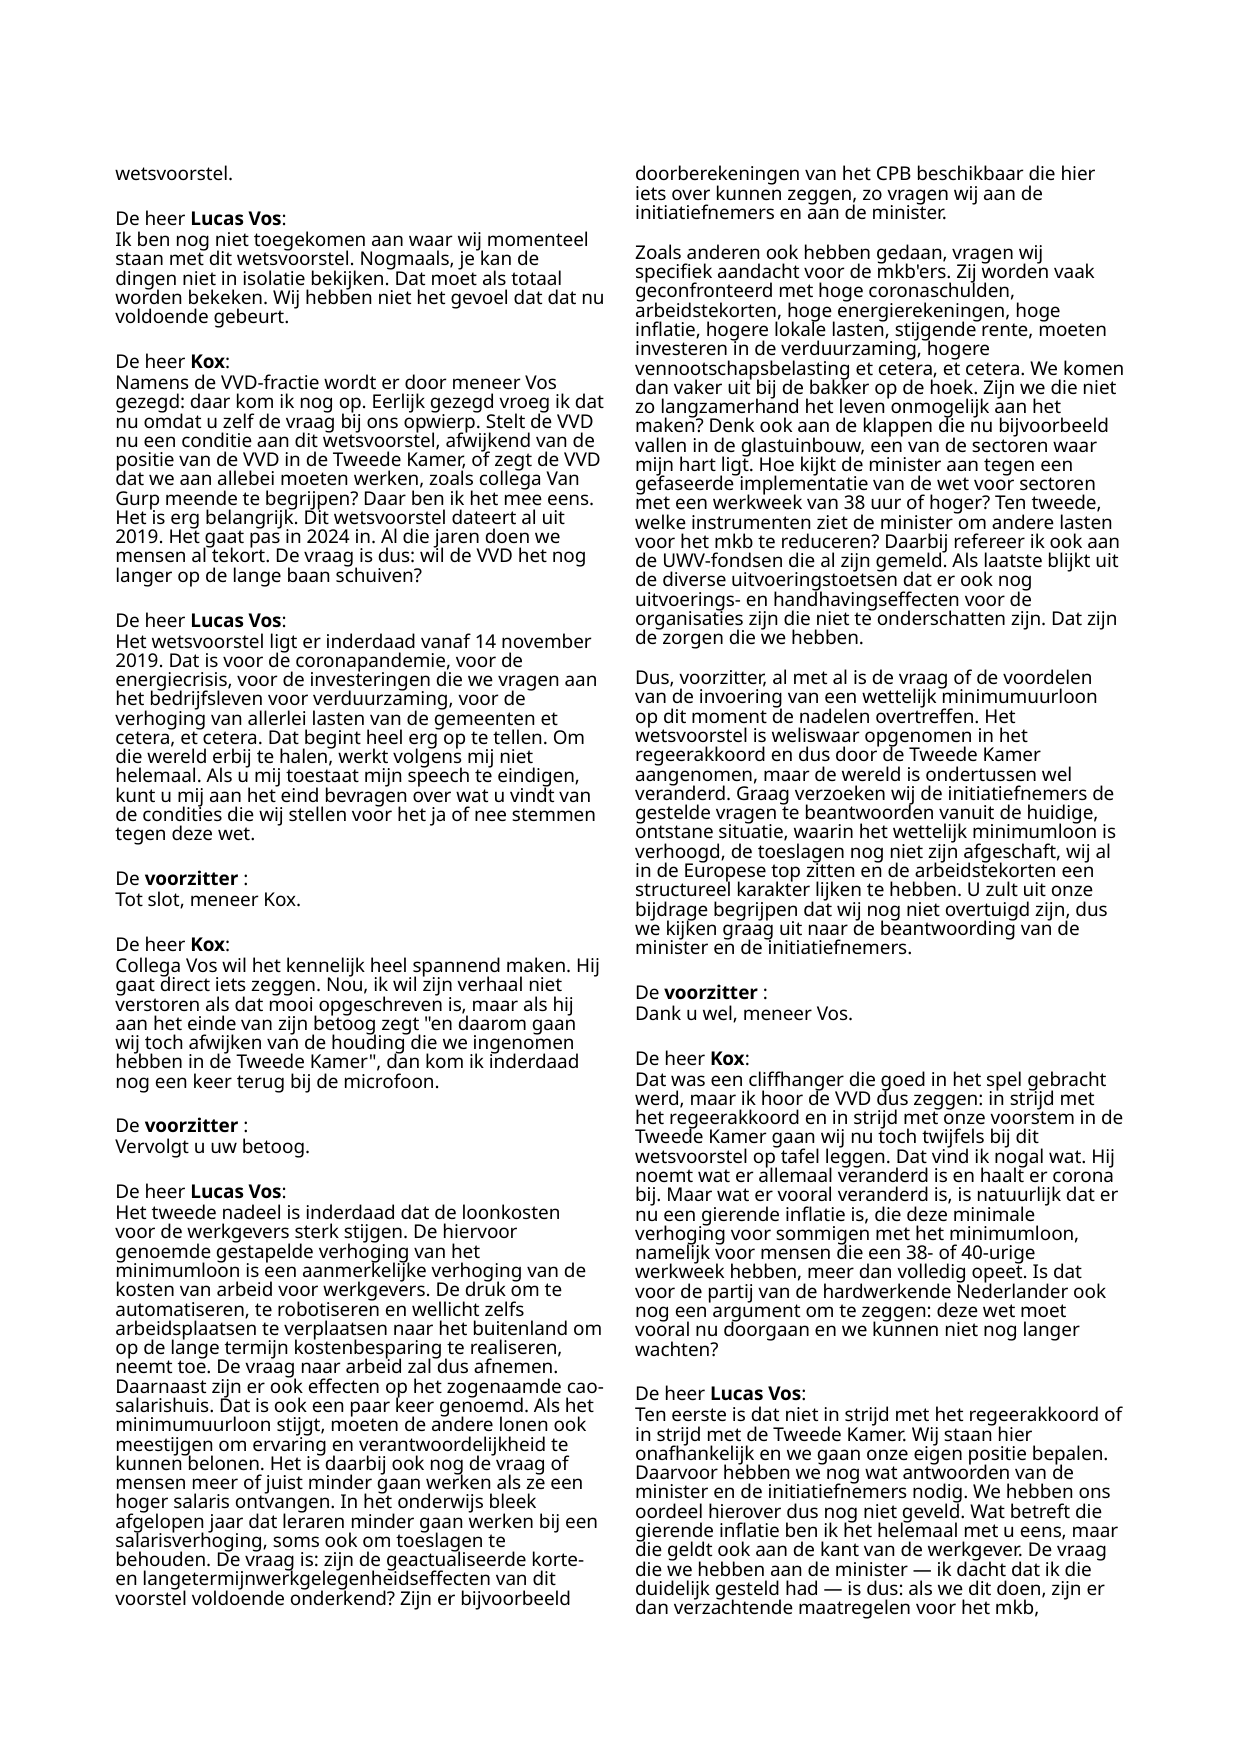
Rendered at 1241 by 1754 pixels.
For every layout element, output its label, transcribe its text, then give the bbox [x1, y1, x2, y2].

text wetsvoorstel. [115, 165, 605, 184]
text De heer Lucas Vos: [115, 1178, 605, 1204]
text De voorzitter : [115, 1113, 605, 1138]
text De voorzitter : [115, 865, 605, 891]
text De heer Kox: [115, 931, 605, 957]
text Dus, voorzitter, al met al is de vraag of de voordelen van de invoering van een wettelijk minimumuurloon op dit moment de nadelen overtreffen. Het wetsvoorstel is weliswaar opgenomen in het regeerakkoord en dus door de Tweede Kamer aangenomen, maar de wereld is ondertussen wel veranderd. Graag verzoeken wij de initiatiefnemers de gestelde vragen te beantwoorden vanuit de huidige, ontstane situatie, waarin het wettelijk minimumloon is verhoogd, de toeslagen nog niet zijn afgeschaft, wij al in de Europese top zitten en de arbeidstekorten een structureel karakter lijken te hebben. U zult uit onze bijdrage begrijpen dat wij nog niet overtuigd zijn, dus we kijken graag uit naar de beantwoording van de minister en de initiatiefnemers. [635, 669, 1125, 958]
text Namens de VVD-fractie wordt er door meneer Vos gezegd: daar kom ik nog op. Eerlijk gezegd vroeg ik dat nu omdat u zelf de vraag bij ons opwierp. Stelt de VVD nu een conditie aan dit wetsvoorstel, afwijkend van de positie van de VVD in de Tweede Kamer, of zegt de VVD dat we aan allebei moeten werken, zoals collega Van Gurp meende te begrijpen? Daar ben ik het mee eens. Het is erg belangrijk. Dit wetsvoorstel dateert al uit 2019. Het gaat pas in 2024 in. Al die jaren doen we mensen al tekort. De vraag is dus: wil de VVD het nog langer op de lange baan schuiven? [115, 374, 605, 586]
text Het tweede nadeel is inderdaad dat de loonkosten voor de werkgevers sterk stijgen. De hiervoor genoemde gestapelde verhoging van het minimumloon is een aanmerkelijke verhoging van de kosten van arbeid voor werkgevers. De druk om te automatiseren, te robotiseren en wellicht zelfs arbeidsplaatsen te verplaatsen naar het buitenland om op de lange termijn kostenbesparing te realiseren, neemt toe. De vraag naar arbeid zal dus afnemen. Daarnaast zijn er ook effecten op het zogenaamde cao-salarishuis. Dat is ook een paar keer genoemd. Als het minimumuurloon stijgt, moeten de andere lonen ook meestijgen om ervaring en verantwoordelijkheid te kunnen belonen. Het is daarbij ook nog de vraag of mensen meer of juist minder gaan werken als ze een hoger salaris ontvangen. In het onderwijs bleek afgelopen jaar dat leraren minder gaan werken bij een salarisverhoging, soms ook om toeslagen te behouden. De vraag is: zijn de geactualiseerde korte- en langetermijnwerkgelegenheidseffecten van dit voorstel voldoende onderkend? Zijn er bijvoorbeeld [115, 1204, 605, 1609]
text Vervolgt u uw betoog. [115, 1138, 605, 1158]
text De heer Lucas Vos: [115, 205, 605, 231]
text Dat was een cliffhanger die goed in het spel gebracht werd, maar ik hoor de VVD dus zeggen: in strijd met het regeerakkoord en in strijd met onze voorstem in de Tweede Kamer gaan wij nu toch twijfels bij dit wetsvoorstel op tafel leggen. Dat vind ik nogal wat. Hij noemt wat er allemaal veranderd is en haalt er corona bij. Maar wat er vooral veranderd is, is natuurlijk dat er nu een gierende inflatie is, die deze minimale verhoging voor sommigen met het minimumloon, namelijk voor mensen die een 38- of 40-urige werkweek hebben, meer dan volledig opeet. Is dat voor de partij van de hardwerkende Nederlander ook nog een argument om te zeggen: deze wet moet vooral nu doorgaan en we kunnen niet nog langer wachten? [635, 1071, 1125, 1360]
text Tot slot, meneer Kox. [115, 891, 605, 910]
text doorberekeningen van het CPB beschikbaar die hier iets over kunnen zeggen, zo vragen wij aan de initiatiefnemers en aan de minister. [635, 165, 1125, 223]
text De heer Kox: [635, 1045, 1125, 1071]
text Dank u wel, meneer Vos. [635, 1005, 1125, 1024]
text Collega Vos wil het kennelijk heel spannend maken. Hij gaat direct iets zeggen. Nou, ik wil zijn verhaal niet verstoren als dat mooi opgeschreven is, maar als hij aan het einde van zijn betoog zegt "en daarom gaan wij toch afwijken van de houding die we ingenomen hebben in de Tweede Kamer", dan kom ik inderdaad nog een keer terug bij de microfoon. [115, 957, 605, 1092]
text De heer Lucas Vos: [115, 607, 605, 633]
text De heer Kox: [115, 348, 605, 374]
text Het wetsvoorstel ligt er inderdaad vanaf 14 november 2019. Dat is voor de coronapandemie, voor de energiecrisis, voor de investeringen die we vragen aan het bedrijfsleven voor verduurzaming, voor de verhoging van allerlei lasten van de gemeenten et cetera, et cetera. Dat begint heel erg op te tellen. Om die wereld erbij te halen, werkt volgens mij niet helemaal. Als u mij toestaat mijn speech te eindigen, kunt u mij aan het eind bevragen over wat u vindt van de condities die wij stellen voor het ja of nee stemmen tegen deze wet. [115, 633, 605, 844]
text Zoals anderen ook hebben gedaan, vragen wij specifiek aandacht voor de mkb'ers. Zij worden vaak geconfronteerd met hoge coronaschulden, arbeidstekorten, hoge energierekeningen, hoge inflatie, hogere lokale lasten, stijgende rente, moeten investeren in de verduurzaming, hogere vennootschapsbelasting et cetera, et cetera. We komen dan vaker uit bij de bakker op de hoek. Zijn we die niet zo langzamerhand het leven onmogelijk aan het maken? Denk ook aan de klappen die nu bijvoorbeeld vallen in de glastuinbouw, een van de sectoren waar mijn hart ligt. Hoe kijkt de minister aan tegen een gefaseerde implementatie van de wet voor sectoren met een werkweek van 38 uur of hoger? Ten tweede, welke instrumenten ziet de minister om andere lasten voor het mkb te reduceren? Daarbij refereer ik ook aan de UWV-fondsen die al zijn gemeld. Als laatste blijkt uit de diverse uitvoeringstoetsen dat er ook nog uitvoerings- en handhavingseffecten voor de organisaties zijn die niet te onderschatten zijn. Dat zijn de zorgen die we hebben. [635, 244, 1125, 648]
text Ik ben nog niet toegekomen aan waar wij momenteel staan met dit wetsvoorstel. Nogmaals, je kan de dingen niet in isolatie bekijken. Dat moet als totaal worden bekeken. Wij hebben niet het gevoel dat dat nu voldoende gebeurt. [115, 231, 605, 327]
text De voorzitter : [635, 979, 1125, 1005]
text Ten eerste is dat niet in strijd met het regeerakkoord of in strijd met de Tweede Kamer. Wij staan hier onafhankelijk en we gaan onze eigen positie bepalen. Daarvoor hebben we nog wat antwoorden van de minister en de initiatiefnemers nodig. We hebben ons oordeel hierover dus nog niet geveld. Wat betreft die gierende inflatie ben ik het helemaal met u eens, maar die geldt ook aan de kant van de werkgever. De vraag die we hebben aan de minister — ik dacht dat ik die duidelijk gesteld had — is dus: als we dit doen, zijn er dan verzachtende maatregelen voor het mkb, [635, 1406, 1125, 1618]
text De heer Lucas Vos: [635, 1381, 1125, 1406]
